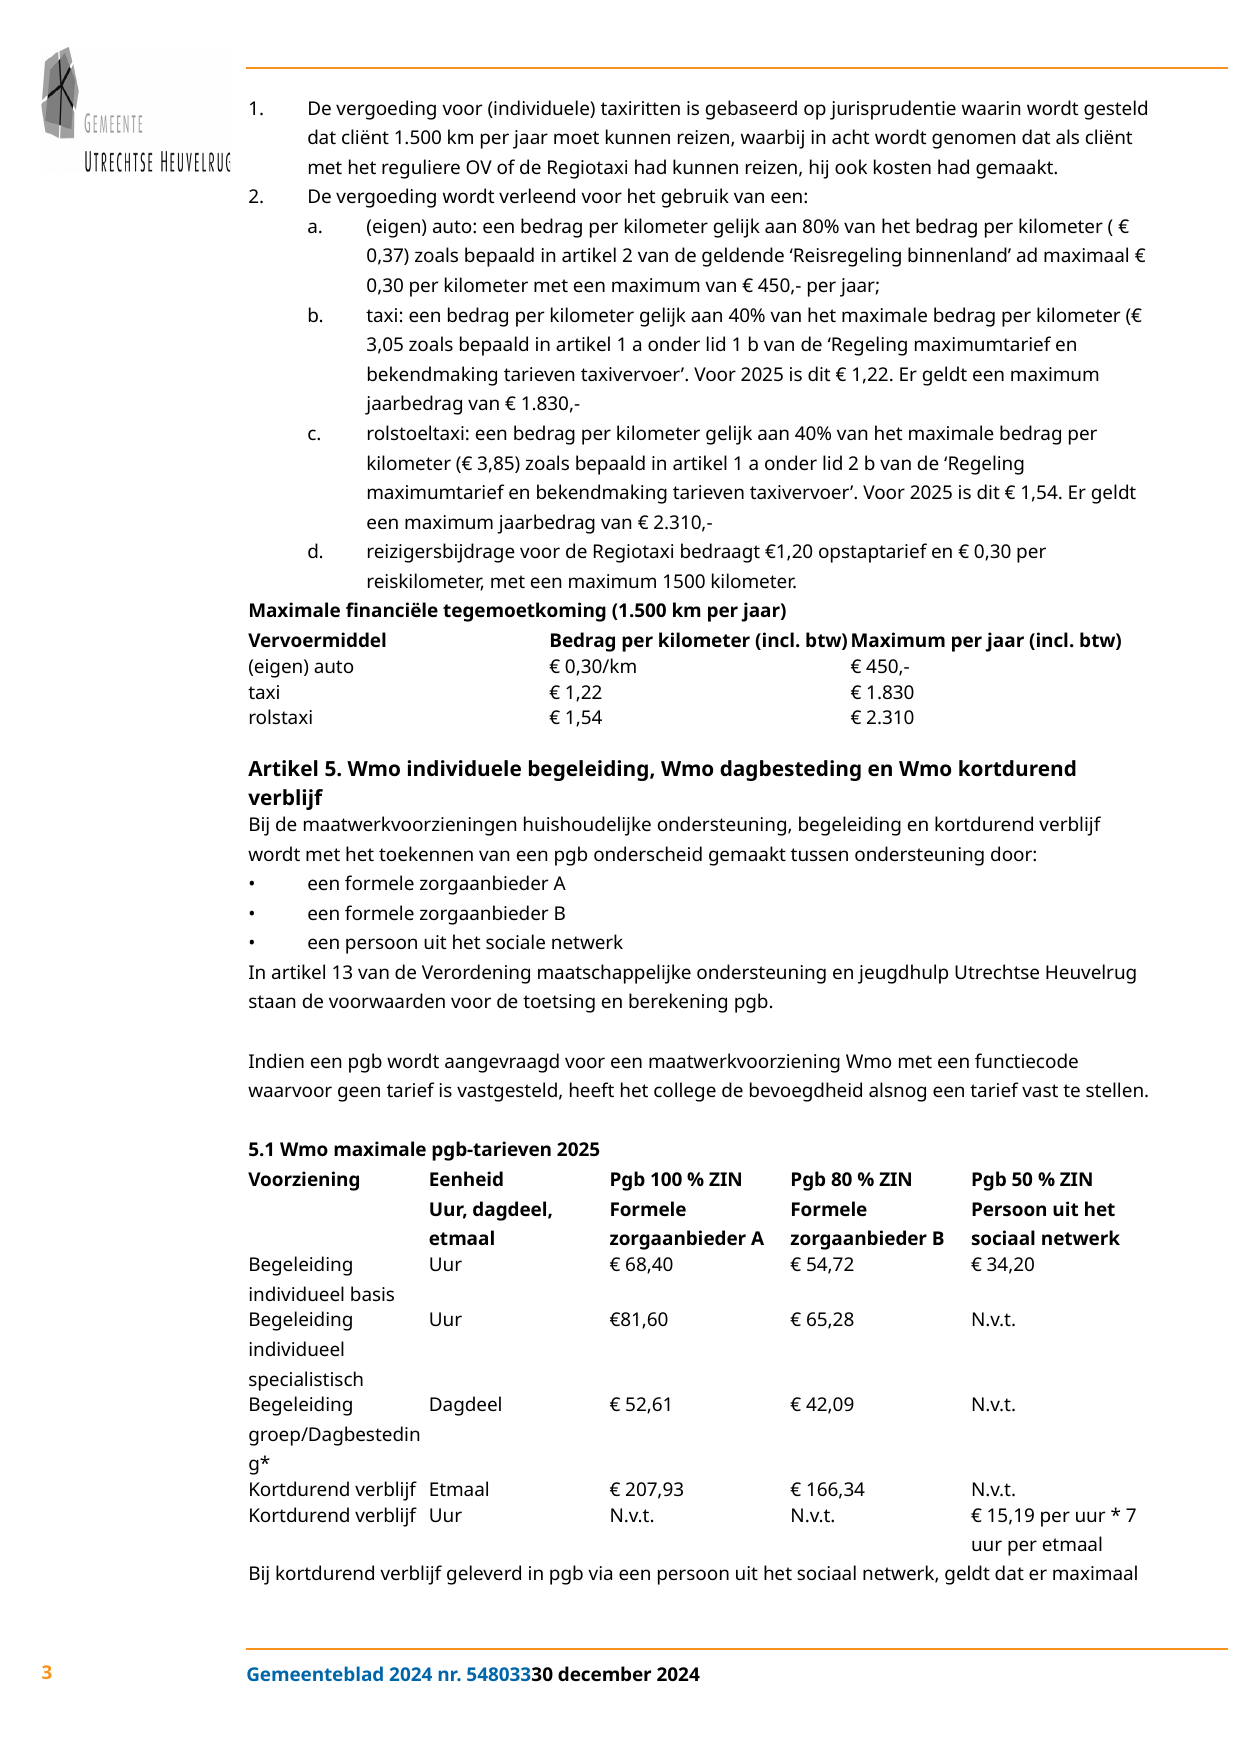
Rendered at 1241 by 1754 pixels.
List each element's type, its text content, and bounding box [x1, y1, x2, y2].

table_cell (eigen) auto [248, 653, 549, 679]
table_cell € 207,93 [609, 1476, 790, 1502]
text Maximale financiële tegemoetkoming (1.500 km per jaar) [248, 598, 1152, 623]
table_cell N.v.t. [609, 1502, 790, 1557]
table_cell N.v.t. [971, 1476, 1152, 1502]
table_header Vervoermiddel [248, 628, 549, 653]
table_cell € 52,61 [609, 1391, 790, 1476]
table_cell Begeleiding individueel basis [248, 1251, 429, 1307]
table_header Voorziening [248, 1166, 429, 1251]
table_cell € 68,40 [609, 1251, 790, 1307]
table_cell rolstaxi [248, 705, 549, 730]
list De vergoeding voor (individuele) taxiritten is gebaseerd op jurisprudentie waarin wordt gesteld dat cliënt 1.500 km per jaar moet kunnen reizen, waarbij in acht wordt genomen dat als cliënt met het reguliere OV of de Regiotaxi had kunnen reizen, hij ook kosten had gemaakt. [248, 95, 1152, 180]
table_header Pgb 100 % ZIN Formele zorgaanbieder A [609, 1166, 790, 1251]
table_cell € 65,28 [790, 1307, 971, 1391]
table_cell Uur [429, 1251, 609, 1307]
table_cell € 1,22 [549, 679, 850, 704]
table_cell € 450,- [850, 653, 1152, 679]
text 5.1 Wmo maximale pgb-tarieven 2025 [248, 1137, 1152, 1162]
table_cell € 34,20 [971, 1251, 1152, 1307]
table_header Eenheid Uur, dagdeel, etmaal [429, 1166, 609, 1251]
list een formele zorgaanbieder A [248, 870, 1152, 896]
table_cell € 42,09 [790, 1391, 971, 1476]
table_cell € 54,72 [790, 1251, 971, 1307]
table_cell € 0,30/km [549, 653, 850, 679]
list (eigen) auto: een bedrag per kilometer gelijk aan 80% van het bedrag per kilometer ( € 0,37) zoals bepaald in artikel 2 van de geldende ‘Reisregeling binnenland’ ad maximaal € 0,30 per kilometer met een maximum van € 450,- per jaar; [307, 213, 1152, 298]
list reizigersbijdrage voor de Regiotaxi bedraagt €1,20 opstaptarief en € 0,30 per reiskilometer, met een maximum 1500 kilometer. [307, 538, 1152, 594]
text Indien een pgb wordt aangevraagd voor een maatwerkvoorziening Wmo met een functiecode waarvoor geen tarief is vastgesteld, heeft het college de bevoegdheid alsnog een tarief vast te stellen. [248, 1048, 1152, 1103]
text In artikel 13 van de Verordening maatschappelijke ondersteuning en jeugdhulp Utrechtse Heuvelrug staan de voorwaarden voor de toetsing en berekening pgb. [248, 959, 1152, 1014]
table_cell N.v.t. [971, 1391, 1152, 1476]
list een persoon uit het sociale netwerk [248, 929, 1152, 955]
table_cell Etmaal [429, 1476, 609, 1502]
table_cell Uur [429, 1307, 609, 1391]
list rolstoeltaxi: een bedrag per kilometer gelijk aan 40% van het maximale bedrag per kilometer (€ 3,85) zoals bepaald in artikel 1 a onder lid 2 b van de ‘Regeling maximumtarief en bekendmaking tarieven taxivervoer’. Voor 2025 is dit € 1,54. Er geldt een maximum jaarbedrag van € 2.310,- [307, 420, 1152, 535]
list taxi: een bedrag per kilometer gelijk aan 40% van het maximale bedrag per kilometer (€ 3,05 zoals bepaald in artikel 1 a onder lid 1 b van de ‘Regeling maximumtarief en bekendmaking tarieven taxivervoer’. Voor 2025 is dit € 1,22. Er geldt een maximum jaarbedrag van € 1.830,- [307, 302, 1152, 416]
list een formele zorgaanbieder B [248, 900, 1152, 926]
table_cell Kortdurend verblijf [248, 1476, 429, 1502]
text Artikel 5. Wmo individuele begeleiding, Wmo dagbesteding en Wmo kortdurend verblijf [248, 754, 1152, 811]
list De vergoeding wordt verleend voor het gebruik van een: [248, 183, 1152, 209]
text Bij kortdurend verblijf geleverd in pgb via een persoon uit het sociaal netwerk, geldt dat er maximaal [248, 1561, 1152, 1586]
table_cell Dagdeel [429, 1391, 609, 1476]
table_cell N.v.t. [790, 1502, 971, 1557]
text Bij de maatwerkvoorzieningen huishoudelijke ondersteuning, begeleiding en kortdurend verblijf wordt met het toekennen van een pgb onderscheid gemaakt tussen ondersteuning door: [248, 811, 1152, 867]
table_cell € 166,34 [790, 1476, 971, 1502]
picture [41, 47, 231, 172]
table_cell Begeleiding groep/Dagbesteding* [248, 1391, 429, 1476]
table_cell € 15,19 per uur * 7 uur per etmaal [971, 1502, 1152, 1557]
table_cell € 2.310 [850, 705, 1152, 730]
table_header Pgb 80 % ZIN Formele zorgaanbieder B [790, 1166, 971, 1251]
table_cell Kortdurend verblijf [248, 1502, 429, 1557]
table_header Pgb 50 % ZIN Persoon uit het sociaal netwerk [971, 1166, 1152, 1251]
table_cell €81,60 [609, 1307, 790, 1391]
table_cell taxi [248, 679, 549, 704]
table_cell N.v.t. [971, 1307, 1152, 1391]
table_header Bedrag per kilometer (incl. btw) [549, 628, 850, 653]
table_header Maximum per jaar (incl. btw) [850, 628, 1152, 653]
table_cell Uur [429, 1502, 609, 1557]
table_cell Begeleiding individueel specialistisch [248, 1307, 429, 1391]
table_cell € 1,54 [549, 705, 850, 730]
table_cell € 1.830 [850, 679, 1152, 704]
